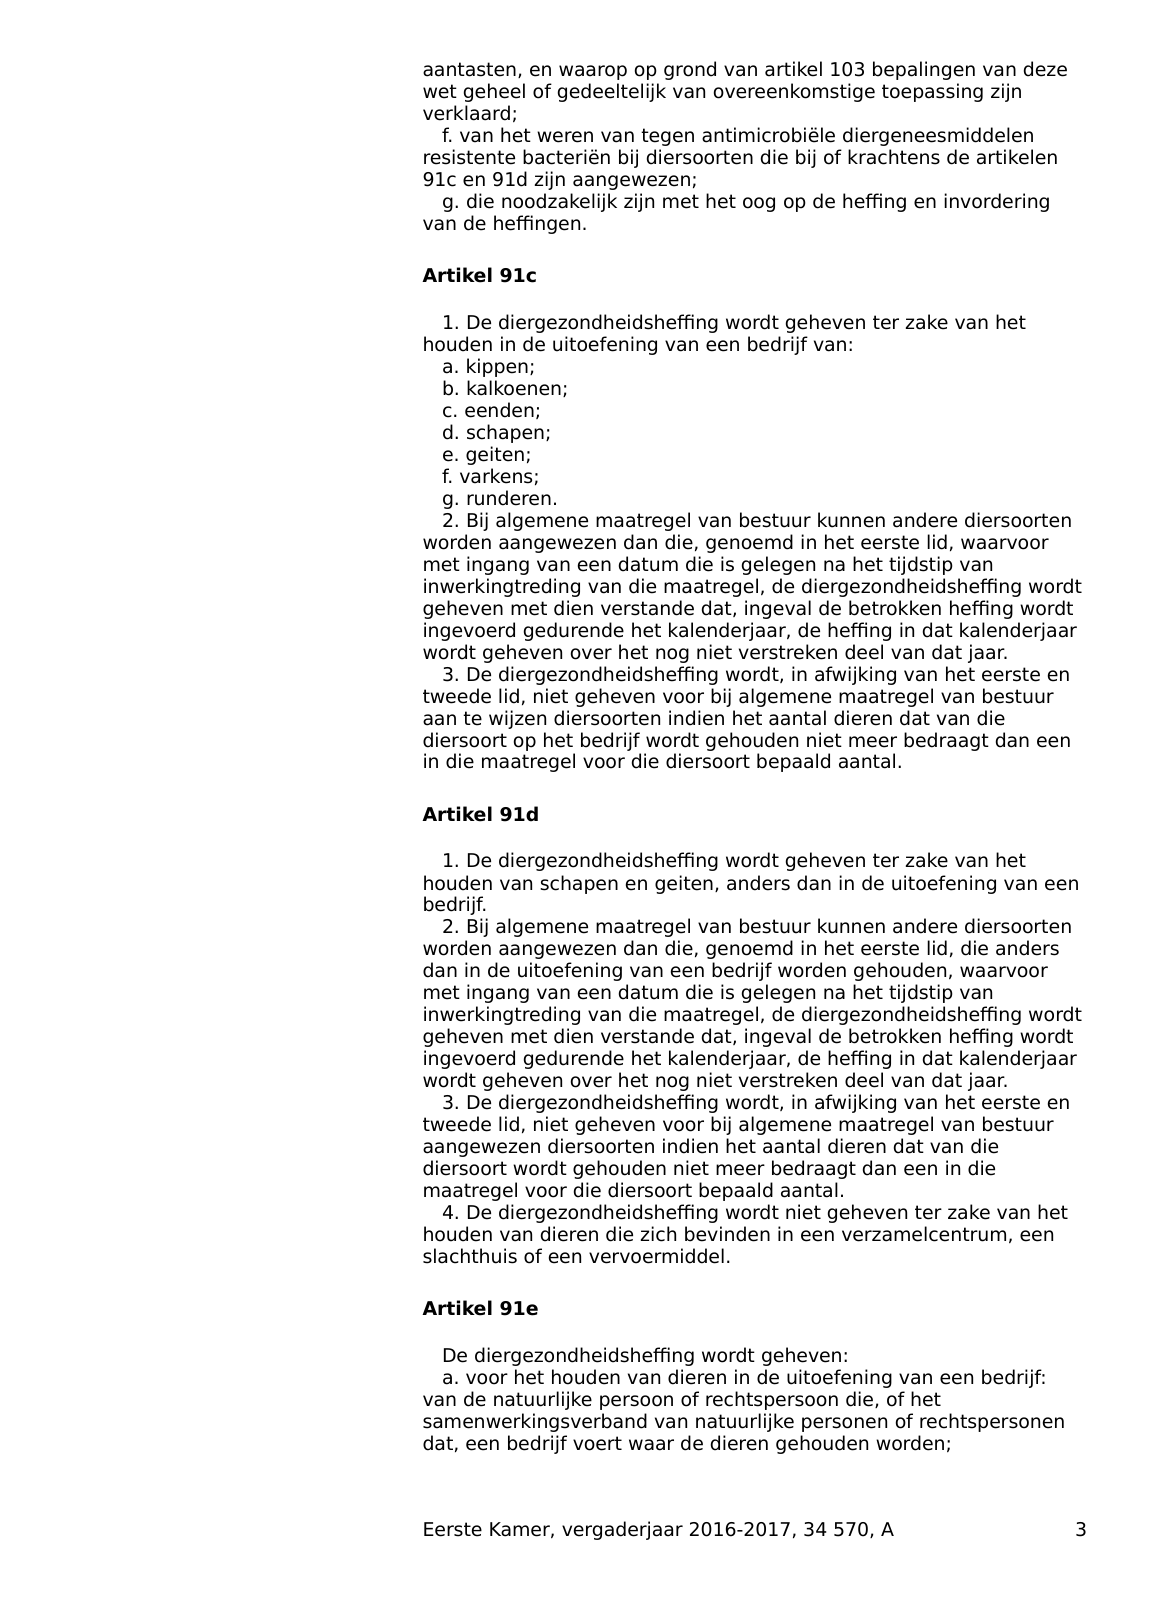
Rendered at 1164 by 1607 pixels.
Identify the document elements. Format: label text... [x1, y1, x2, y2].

text f. van het weren van tegen antimicrobiële diergeneesmiddelen resistente bacteriën bij diersoorten die bij of krachtens de artikelen 91c en 91d zijn aangewezen; [422, 125, 1087, 191]
text De diergezondheidsheffing wordt geheven: [422, 1345, 1087, 1367]
text 3. De diergezondheidsheffing wordt, in afwijking van het eerste en tweede lid, niet geheven voor bij algemene maatregel van bestuur aangewezen diersoorten indien het aantal dieren dat van die diersoort wordt gehouden niet meer bedraagt dan een in die maatregel voor die diersoort bepaald aantal. [422, 1092, 1087, 1202]
text c. eenden; [422, 400, 1087, 422]
subtitle Artikel 91c [422, 265, 1087, 287]
text d. schapen; [422, 422, 1087, 444]
text a. voor het houden van dieren in de uitoefening van een bedrijf: van de natuurlijke persoon of rechtspersoon die, of het samenwerkingsverband van natuurlijke personen of rechtspersonen dat, een bedrijf voert waar de dieren gehouden worden; [422, 1367, 1087, 1455]
text 4. De diergezondheidsheffing wordt niet geheven ter zake van het houden van dieren die zich bevinden in een verzamelcentrum, een slachthuis of een vervoermiddel. [422, 1202, 1087, 1268]
text 2. Bij algemene maatregel van bestuur kunnen andere diersoorten worden aangewezen dan die, genoemd in het eerste lid, die anders dan in de uitoefening van een bedrijf worden gehouden, waarvoor met ingang van een datum die is gelegen na het tijdstip van inwerkingtreding van die maatregel, de diergezondheidsheffing wordt geheven met dien verstande dat, ingeval de betrokken heffing wordt ingevoerd gedurende het kalenderjaar, de heffing in dat kalenderjaar wordt geheven over het nog niet verstreken deel van dat jaar. [422, 916, 1087, 1092]
text g. runderen. [422, 488, 1087, 510]
text e. geiten; [422, 444, 1087, 466]
subtitle Artikel 91d [422, 803, 1087, 825]
text f. varkens; [422, 466, 1087, 488]
text aantasten, en waarop op grond van artikel 103 bepalingen van deze wet geheel of gedeeltelijk van overeenkomstige toepassing zijn verklaard; [422, 59, 1087, 125]
text 1. De diergezondheidsheffing wordt geheven ter zake van het houden van schapen en geiten, anders dan in de uitoefening van een bedrijf. [422, 850, 1087, 916]
text g. die noodzakelijk zijn met het oog op de heffing en invordering van de heffingen. [422, 191, 1087, 235]
text b. kalkoenen; [422, 378, 1087, 400]
subtitle Artikel 91e [422, 1298, 1087, 1320]
text 2. Bij algemene maatregel van bestuur kunnen andere diersoorten worden aangewezen dan die, genoemd in het eerste lid, waarvoor met ingang van een datum die is gelegen na het tijdstip van inwerkingtreding van die maatregel, de diergezondheidsheffing wordt geheven met dien verstande dat, ingeval de betrokken heffing wordt ingevoerd gedurende het kalenderjaar, de heffing in dat kalenderjaar wordt geheven over het nog niet verstreken deel van dat jaar. [422, 510, 1087, 663]
text a. kippen; [422, 356, 1087, 378]
text 3. De diergezondheidsheffing wordt, in afwijking van het eerste en tweede lid, niet geheven voor bij algemene maatregel van bestuur aan te wijzen diersoorten indien het aantal dieren dat van die diersoort op het bedrijf wordt gehouden niet meer bedraagt dan een in die maatregel voor die diersoort bepaald aantal. [422, 663, 1087, 773]
text 1. De diergezondheidsheffing wordt geheven ter zake van het houden in de uitoefening van een bedrijf van: [422, 312, 1087, 356]
